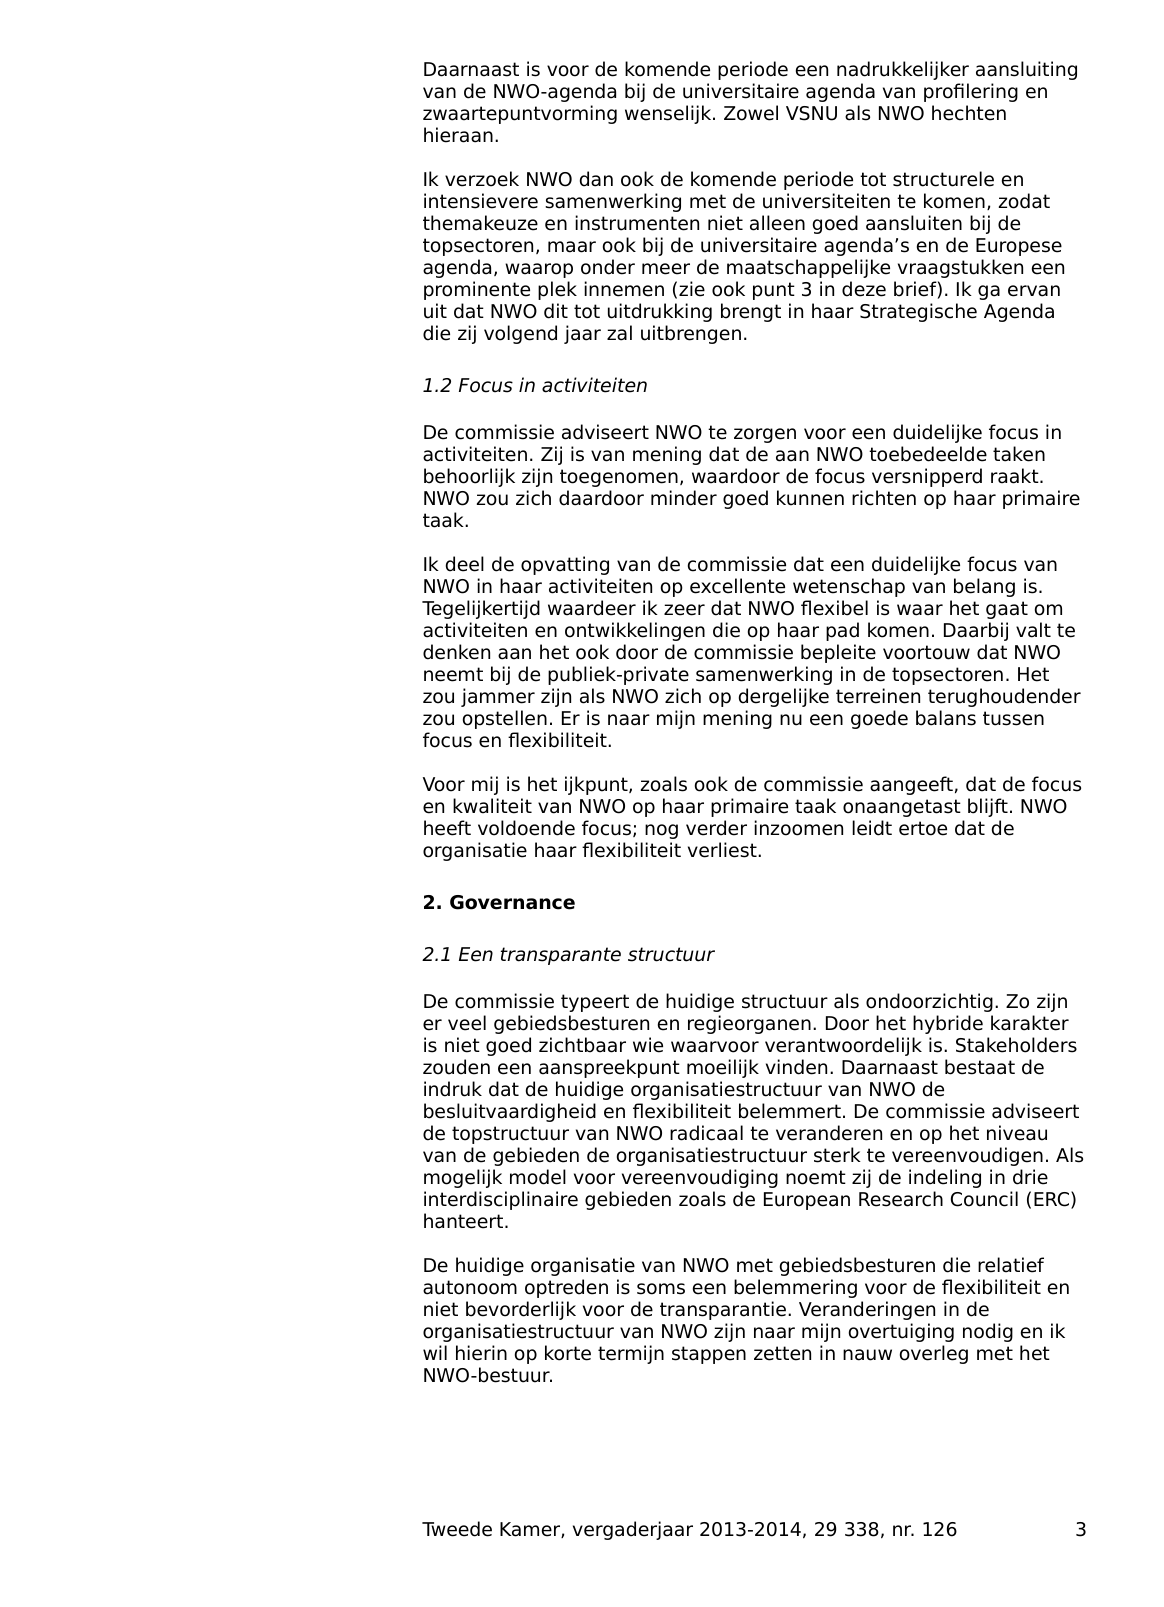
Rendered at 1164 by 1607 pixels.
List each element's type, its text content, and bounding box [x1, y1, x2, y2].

text Daarnaast is voor de komende periode een nadrukkelijker aansluiting van de NWO-agenda bij de universitaire agenda van profilering en zwaartepuntvorming wenselijk. Zowel VSNU als NWO hechten hieraan. [422, 59, 1087, 147]
subtitle 2. Governance [422, 892, 1087, 914]
text Voor mij is het ijkpunt, zoals ook de commissie aangeeft, dat de focus en kwaliteit van NWO op haar primaire taak onaangetast blijft. NWO heeft voldoende focus; nog verder inzoomen leidt ertoe dat de organisatie haar flexibiliteit verliest. [422, 774, 1087, 862]
text Ik deel de opvatting van de commissie dat een duidelijke focus van NWO in haar activiteiten op excellente wetenschap van belang is. Tegelijkertijd waardeer ik zeer dat NWO flexibel is waar het gaat om activiteiten en ontwikkelingen die op haar pad komen. Daarbij valt te denken aan het ook door de commissie bepleite voortouw dat NWO neemt bij de publiek-private samenwerking in de topsectoren. Het zou jammer zijn als NWO zich op dergelijke terreinen terughoudender zou opstellen. Er is naar mijn mening nu een goede balans tussen focus en flexibiliteit. [422, 554, 1087, 752]
subtitle 2.1 Een transparante structuur [422, 944, 1087, 966]
text De commissie typeert de huidige structuur als ondoorzichtig. Zo zijn er veel gebiedsbesturen en regieorganen. Door het hybride karakter is niet goed zichtbaar wie waarvoor verantwoordelijk is. Stakeholders zouden een aanspreekpunt moeilijk vinden. Daarnaast bestaat de indruk dat de huidige organisatiestructuur van NWO de besluitvaardigheid en flexibiliteit belemmert. De commissie adviseert de topstructuur van NWO radicaal te veranderen en op het niveau van de gebieden de organisatiestructuur sterk te vereenvoudigen. Als mogelijk model voor vereenvoudiging noemt zij de indeling in drie interdisciplinaire gebieden zoals de European Research Council (ERC) hanteert. [422, 991, 1087, 1233]
text De commissie adviseert NWO te zorgen voor een duidelijke focus in activiteiten. Zij is van mening dat de aan NWO toebedeelde taken behoorlijk zijn toegenomen, waardoor de focus versnipperd raakt. NWO zou zich daardoor minder goed kunnen richten op haar primaire taak. [422, 422, 1087, 532]
subtitle 1.2 Focus in activiteiten [422, 375, 1087, 397]
text De huidige organisatie van NWO met gebiedsbesturen die relatief autonoom optreden is soms een belemmering voor de flexibiliteit en niet bevorderlijk voor de transparantie. Veranderingen in de organisatiestructuur van NWO zijn naar mijn overtuiging nodig en ik wil hierin op korte termijn stappen zetten in nauw overleg met het NWO-bestuur. [422, 1255, 1087, 1387]
text Ik verzoek NWO dan ook de komende periode tot structurele en intensievere samenwerking met de universiteiten te komen, zodat themakeuze en instrumenten niet alleen goed aansluiten bij de topsectoren, maar ook bij de universitaire agenda’s en de Europese agenda, waarop onder meer de maatschappelijke vraagstukken een prominente plek innemen (zie ook punt 3 in deze brief). Ik ga ervan uit dat NWO dit tot uitdrukking brengt in haar Strategische Agenda die zij volgend jaar zal uitbrengen. [422, 169, 1087, 345]
